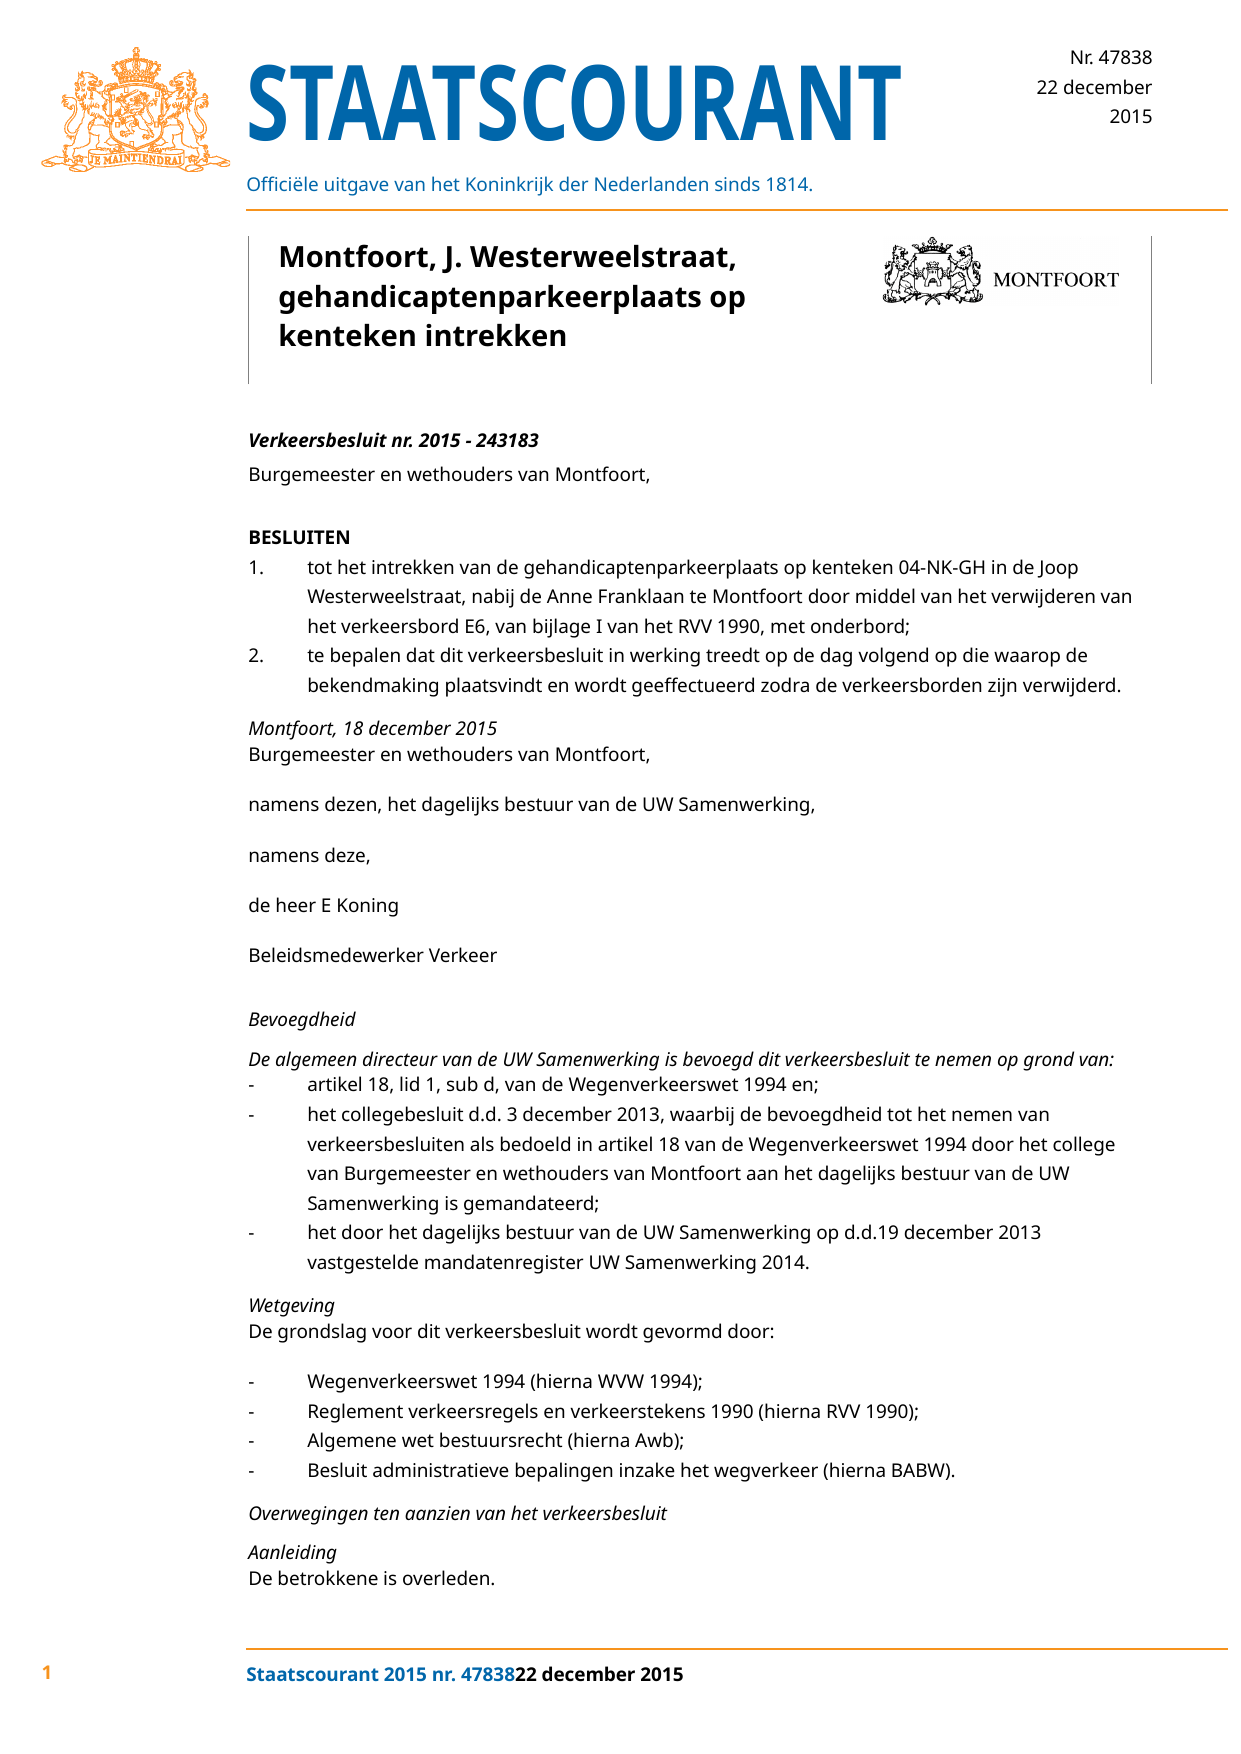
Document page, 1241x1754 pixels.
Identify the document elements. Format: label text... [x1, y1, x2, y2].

list artikel 18, lid 1, sub d, van de Wegenverkeerswet 1994 en; [248, 1072, 1152, 1097]
text BESLUITEN [248, 524, 1152, 550]
text namens deze, [248, 842, 1152, 868]
list het door het dagelijks bestuur van de UW Samenwerking op d.d.19 december 2013 vastgestelde mandatenregister UW Samenwerking 2014. [248, 1219, 1152, 1275]
picture [882, 236, 1119, 306]
text Verkeersbesluit nr. 2015 - 243183 [248, 427, 1152, 453]
list het collegebesluit d.d. 3 december 2013, waarbij de bevoegdheid tot het nemen van verkeersbesluiten als bedoeld in artikel 18 van de Wegenverkeerswet 1994 door het college van Burgemeester en wethouders van Montfoort aan het dagelijks bestuur van de UW Samenwerking is gemandateerd; [248, 1101, 1152, 1216]
list Wegenverkeerswet 1994 (hierna WVW 1994); [248, 1368, 1152, 1394]
list Besluit administratieve bepalingen inzake het wegverkeer (hierna BABW). [248, 1457, 1152, 1483]
text Aanleiding [248, 1539, 1152, 1565]
text Overwegingen ten aanzien van het verkeersbesluit [248, 1500, 1152, 1526]
text De algemeen directeur van de UW Samenwerking is bevoegd dit verkeersbesluit te nemen op grond van: [248, 1046, 1152, 1072]
text Beleidsmedewerker Verkeer [248, 943, 1152, 968]
text namens dezen, het dagelijks bestuur van de UW Samenwerking, [248, 791, 1152, 817]
list Reglement verkeersregels en verkeerstekens 1990 (hierna RVV 1990); [248, 1398, 1152, 1424]
text Burgemeester en wethouders van Montfoort, [248, 462, 1152, 487]
text Bevoegdheid [248, 1007, 1152, 1032]
table_header Montfoort, J. Westerweelstraat, gehandicaptenparkeerplaats op kenteken intrekken [249, 236, 850, 384]
list te bepalen dat dit verkeersbesluit in werking treedt op de dag volgend op die waarop de bekendmaking plaatsvindt en wordt geeffectueerd zodra de verkeersborden zijn verwijderd. [248, 643, 1152, 698]
text Montfoort, 18 december 2015 [248, 715, 1152, 741]
text De grondslag voor dit verkeersbesluit wordt gevormd door: [248, 1318, 1152, 1344]
text Burgemeester en wethouders van Montfoort, [248, 741, 1152, 767]
picture [41, 47, 231, 172]
text de heer E Koning [248, 892, 1152, 918]
text De betrokkene is overleden. [248, 1565, 1152, 1591]
text Wetgeving [248, 1292, 1152, 1318]
table_header [850, 236, 1151, 384]
list tot het intrekken van de gehandicaptenparkeerplaats op kenteken 04-NK-GH in de Joop Westerweelstraat, nabij de Anne Franklaan te Montfoort door middel van het verwijderen van het verkeersbord E6, van bijlage I van het RVV 1990, met onderbord; [248, 554, 1152, 639]
list Algemene wet bestuursrecht (hierna Awb); [248, 1428, 1152, 1453]
